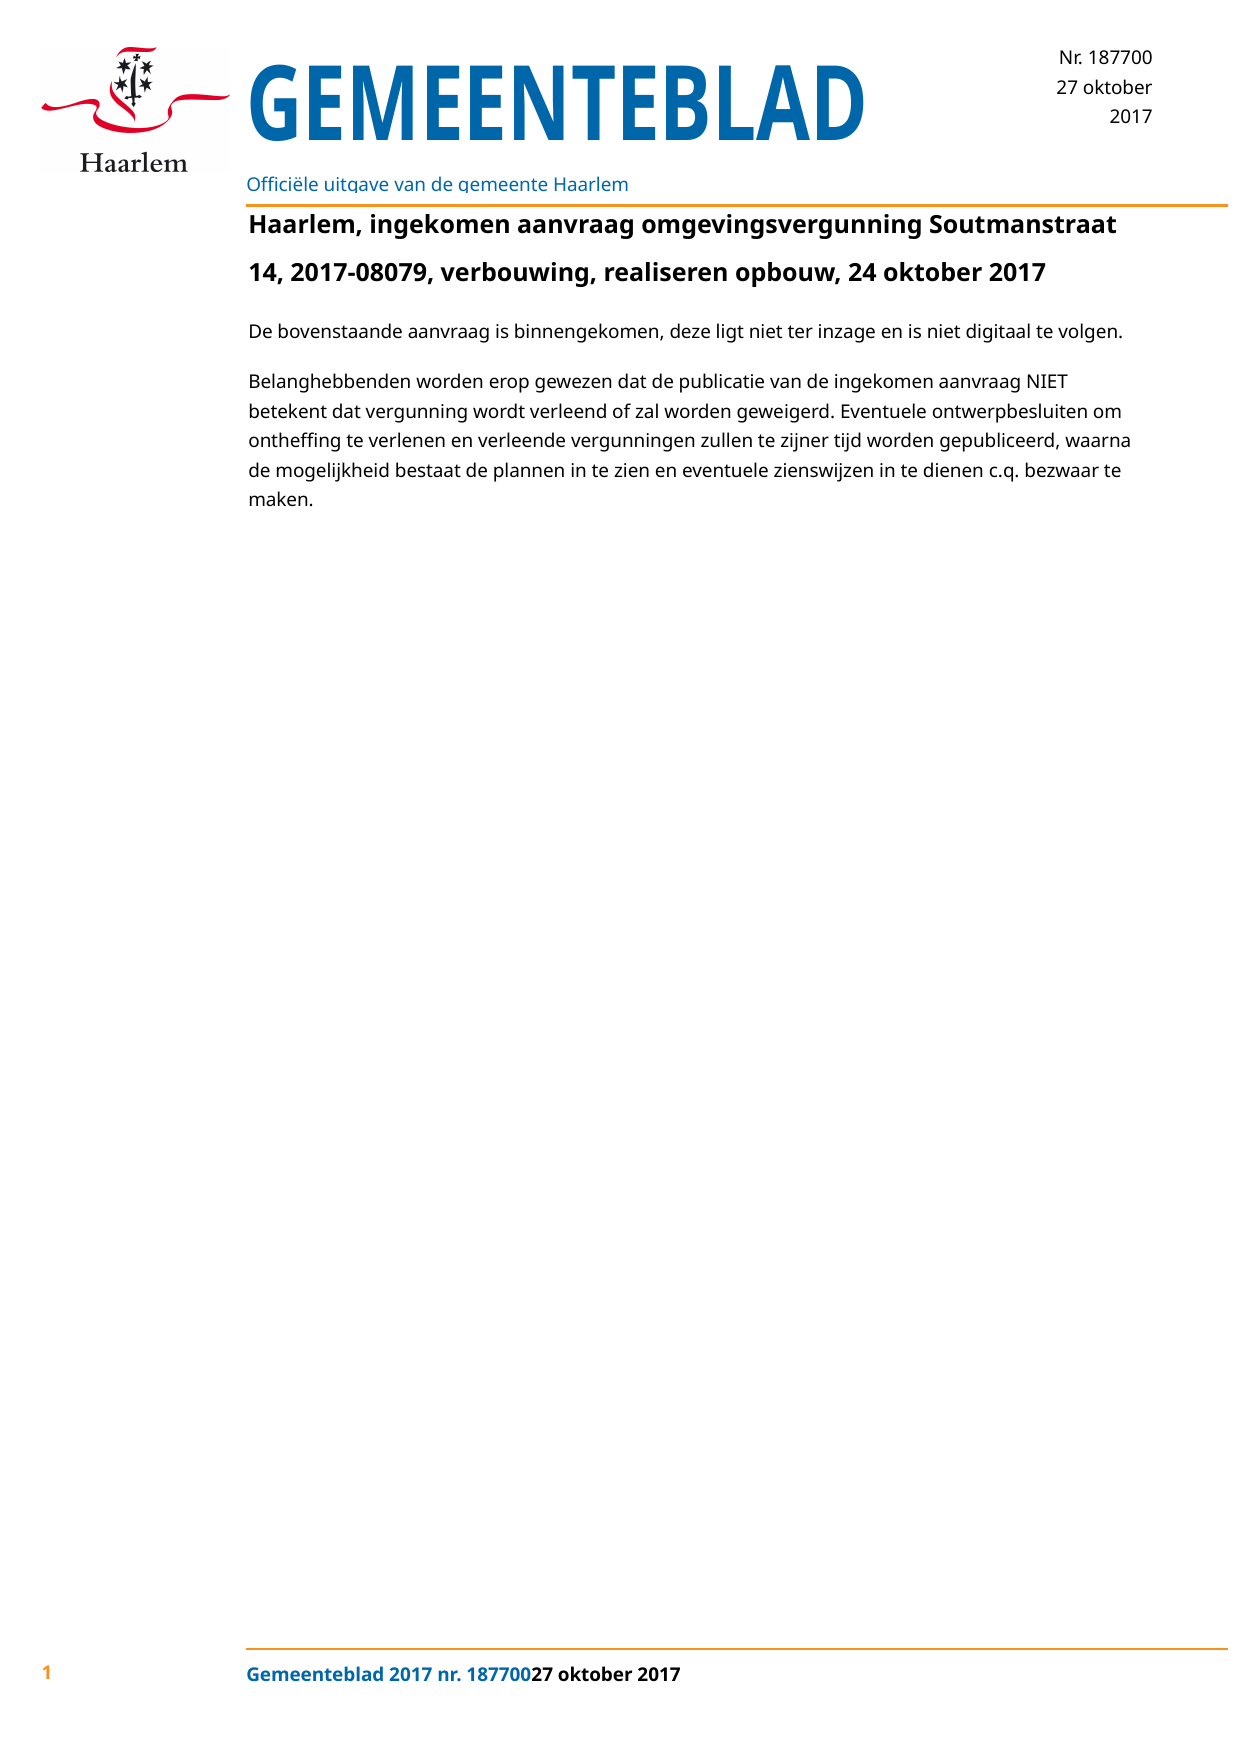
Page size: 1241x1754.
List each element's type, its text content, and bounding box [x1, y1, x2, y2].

picture [41, 47, 231, 172]
text Haarlem, ingekomen aanvraag omgevingsvergunning Soutmanstraat 14, 2017-08079, verbouwing, realiseren opbouw, 24 oktober 2017 [248, 207, 1152, 288]
text De bovenstaande aanvraag is binnengekomen, deze ligt niet ter inzage en is niet digitaal te volgen. [248, 318, 1152, 344]
text Belanghebbenden worden erop gewezen dat de publicatie van de ingekomen aanvraag NIET betekent dat vergunning wordt verleend of zal worden geweigerd. Eventuele ontwerpbesluiten om ontheffing te verlenen en verleende vergunningen zullen te zijner tijd worden gepubliceerd, waarna de mogelijkheid bestaat de plannen in te zien en eventuele zienswijzen in te dienen c.q. bezwaar te maken. [248, 368, 1152, 512]
